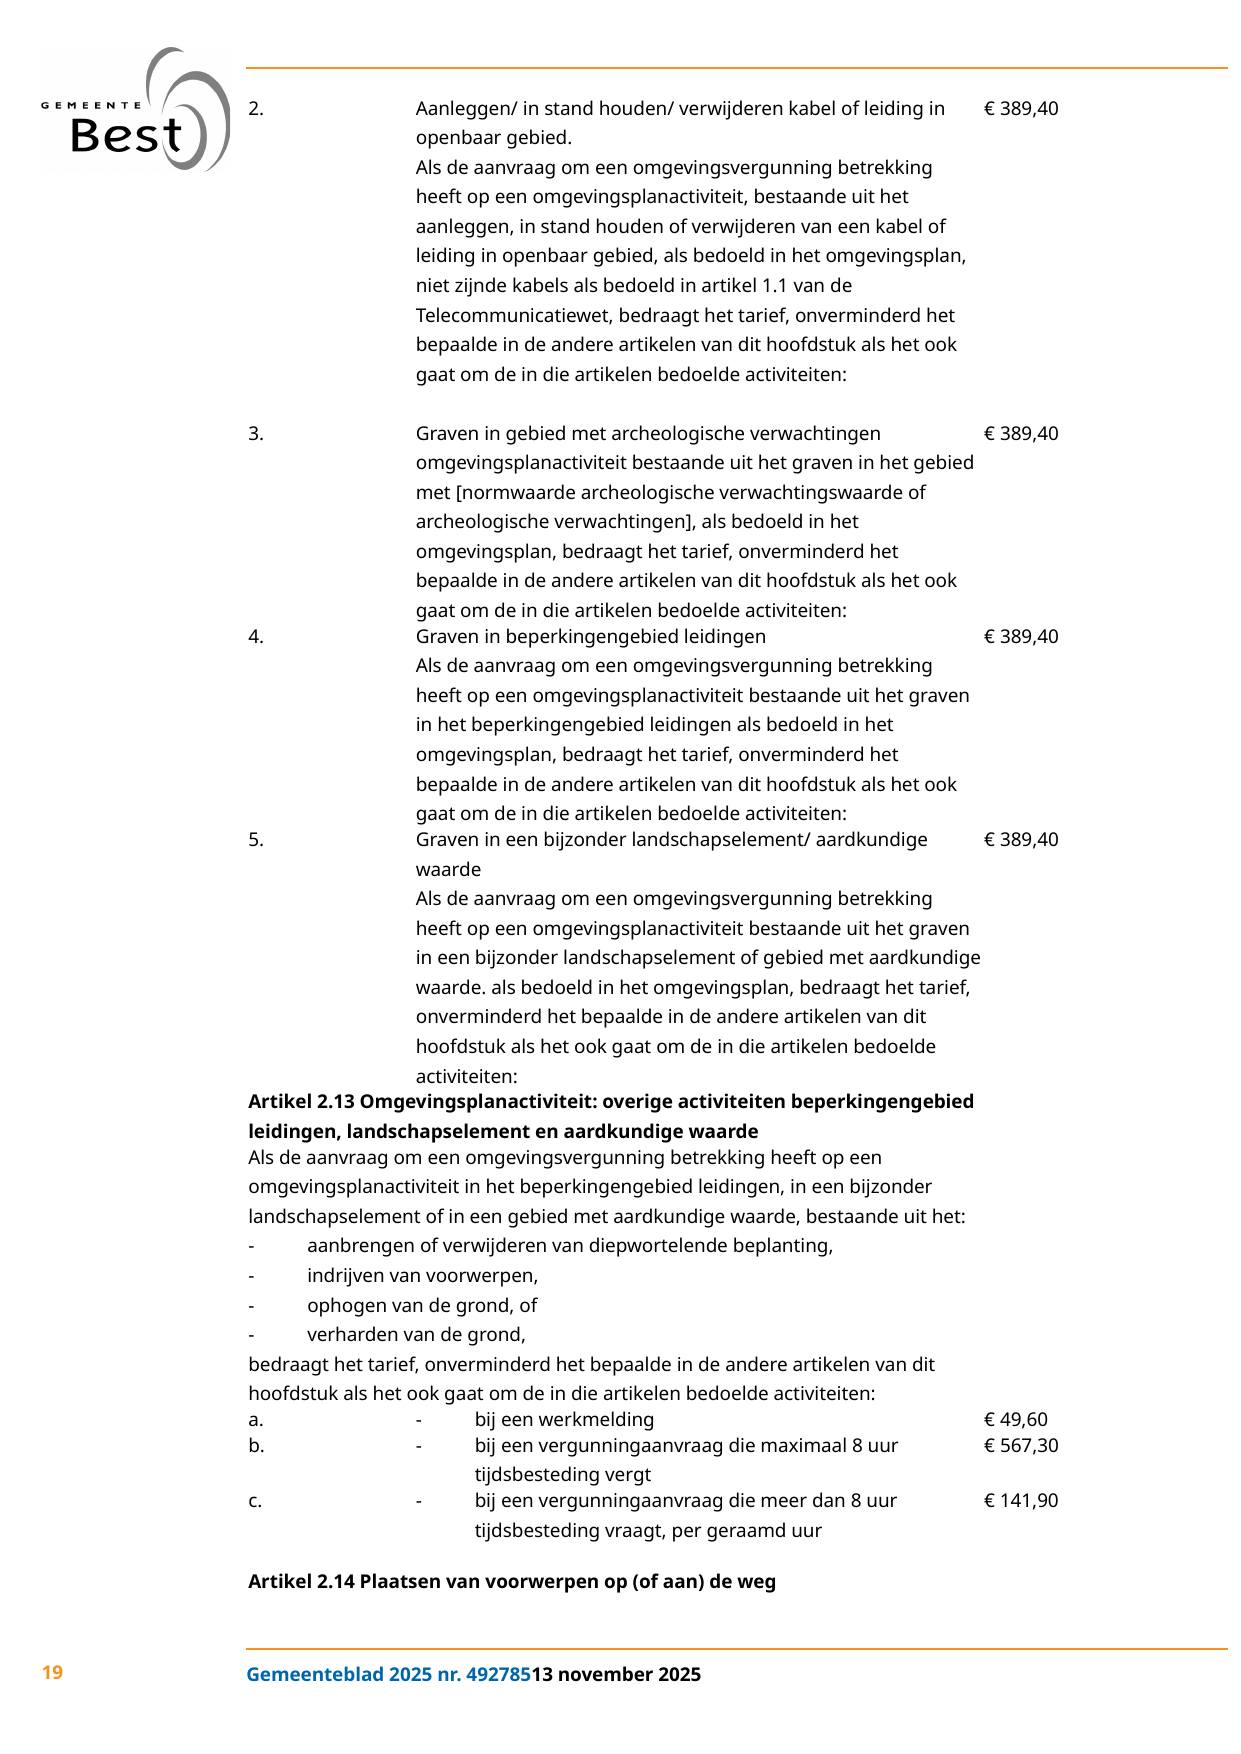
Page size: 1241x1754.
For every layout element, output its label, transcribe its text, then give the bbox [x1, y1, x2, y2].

picture [41, 47, 231, 172]
table_header 2. [248, 95, 416, 387]
table_cell € 389,40 [984, 826, 1152, 1088]
table_header Aanleggen/ in stand houden/ verwijderen kabel of leiding in openbaar gebied. Als de aanvraag om een omgevingsvergunning betrekking heeft op een omgevingsplanactiviteit, bestaande uit het aanleggen, in stand houden of verwijderen van een kabel of leiding in openbaar gebied, als bedoeld in het omgevingsplan, niet zijnde kabels als bedoeld in artikel 1.1 van de Telecommunicatiewet, bedraagt het tarief, onverminderd het bepaalde in de andere artikelen van dit hoofdstuk als het ook gaat om de in die artikelen bedoelde activiteiten: [416, 95, 984, 387]
table_header € 389,40 [984, 95, 1152, 387]
table_cell b. [248, 1432, 416, 1487]
table_cell 4. [248, 623, 416, 826]
table_cell c. [248, 1487, 416, 1543]
table_cell Als de aanvraag om een omgevingsvergunning betrekking heeft op een omgevingsplanactiviteit in het beperkingengebied leidingen, in een bijzonder landschapselement of in een gebied met aardkundige waarde, bestaande uit het: aanbrengen of verwijderen van diepwortelende beplanting, indrijven van voorwerpen, ophogen van de grond, of verharden van de grond, bedraagt het tarief, onverminderd het bepaalde in de andere artikelen van dit hoofdstuk als het ook gaat om de in die artikelen bedoelde activiteiten: [248, 1144, 984, 1406]
table_cell € 141,90 [984, 1487, 1152, 1543]
table_cell [984, 1543, 1152, 1568]
table_cell € 567,30 [984, 1432, 1152, 1487]
table_cell Graven in beperkingengebied leidingen Als de aanvraag om een omgevingsvergunning betrekking heeft op een omgevingsplanactiviteit bestaande uit het graven in het beperkingengebied leidingen als bedoeld in het omgevingsplan, bedraagt het tarief, onverminderd het bepaalde in de andere artikelen van dit hoofdstuk als het ook gaat om de in die artikelen bedoelde activiteiten: [416, 623, 984, 826]
table_header € 389,40 [984, 420, 1152, 623]
table_cell 5. [248, 826, 416, 1088]
table_cell [984, 1144, 1152, 1406]
table_header 3. [248, 420, 416, 623]
table_cell € 389,40 [984, 623, 1152, 826]
table_cell [984, 1089, 1152, 1144]
table_cell Graven in een bijzonder landschapselement/ aardkundige waarde Als de aanvraag om een omgevingsvergunning betrekking heeft op een omgevingsplanactiviteit bestaande uit het graven in een bijzonder landschapselement of gebied met aardkundige waarde. als bedoeld in het omgevingsplan, bedraagt het tarief, onverminderd het bepaalde in de andere artikelen van dit hoofdstuk als het ook gaat om de in die artikelen bedoelde activiteiten: [416, 826, 984, 1088]
table_cell € 49,60 [984, 1406, 1152, 1432]
table_cell Artikel 2.13 Omgevingsplanactiviteit: overige activiteiten beperkingengebied leidingen, landschapselement en aardkundige waarde [248, 1089, 984, 1144]
table_cell [984, 1568, 1152, 1594]
table_cell [248, 1543, 984, 1568]
table_header Graven in gebied met archeologische verwachtingen omgevingsplanactiviteit bestaande uit het graven in het gebied met [normwaarde archeologische verwachtingswaarde of archeologische verwachtingen], als bedoeld in het omgevingsplan, bedraagt het tarief, onverminderd het bepaalde in de andere artikelen van dit hoofdstuk als het ook gaat om de in die artikelen bedoelde activiteiten: [416, 420, 984, 623]
table_cell bij een werkmelding [416, 1406, 984, 1432]
table_cell Artikel 2.14 Plaatsen van voorwerpen op (of aan) de weg [248, 1568, 984, 1594]
table_cell bij een vergunningaanvraag die meer dan 8 uur tijdsbesteding vraagt, per geraamd uur [416, 1487, 984, 1543]
table_cell bij een vergunningaanvraag die maximaal 8 uur tijdsbesteding vergt [416, 1432, 984, 1487]
table_cell a. [248, 1406, 416, 1432]
